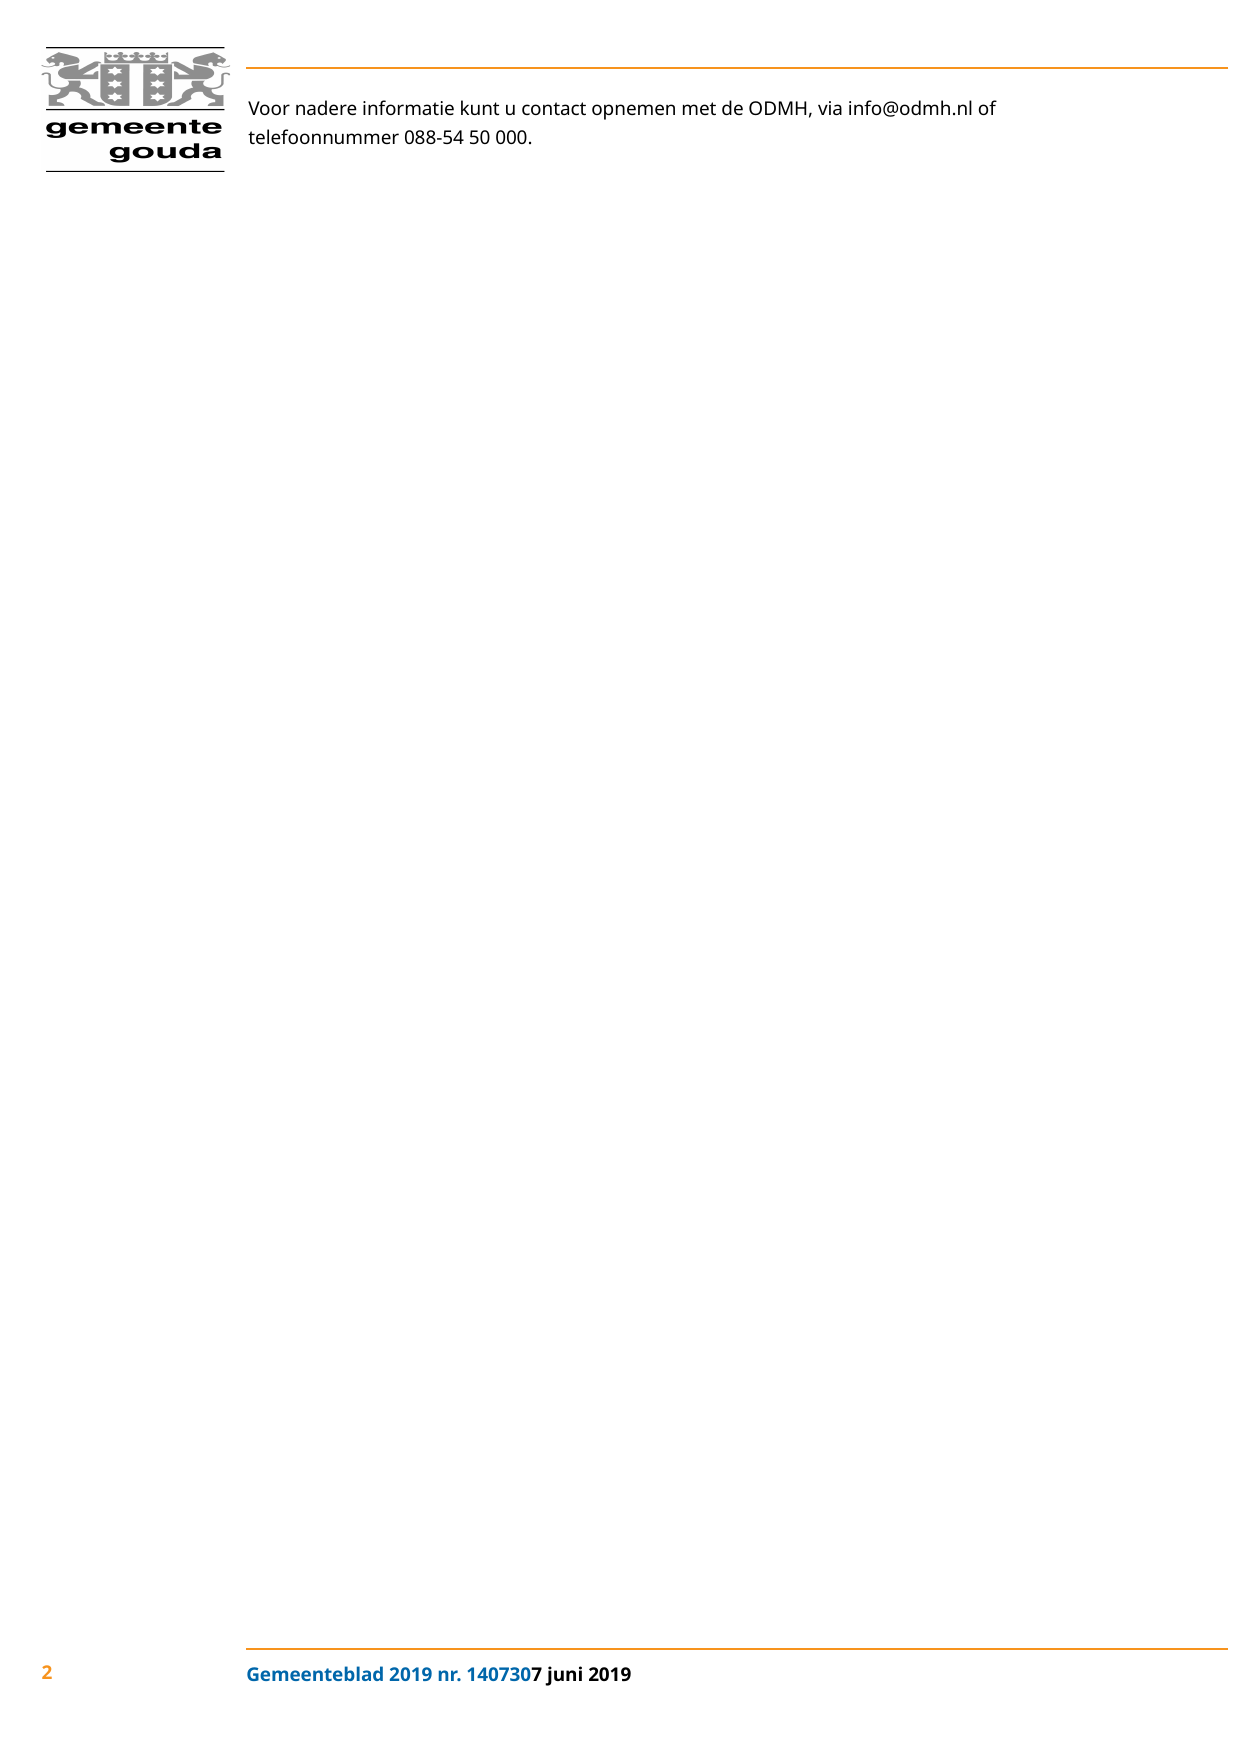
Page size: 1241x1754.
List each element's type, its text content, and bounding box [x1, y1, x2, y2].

text Voor nadere informatie kunt u contact opnemen met de ODMH, via info@odmh.nl of telefoonnummer 088-54 50 000. [248, 95, 1152, 150]
picture [41, 47, 231, 172]
